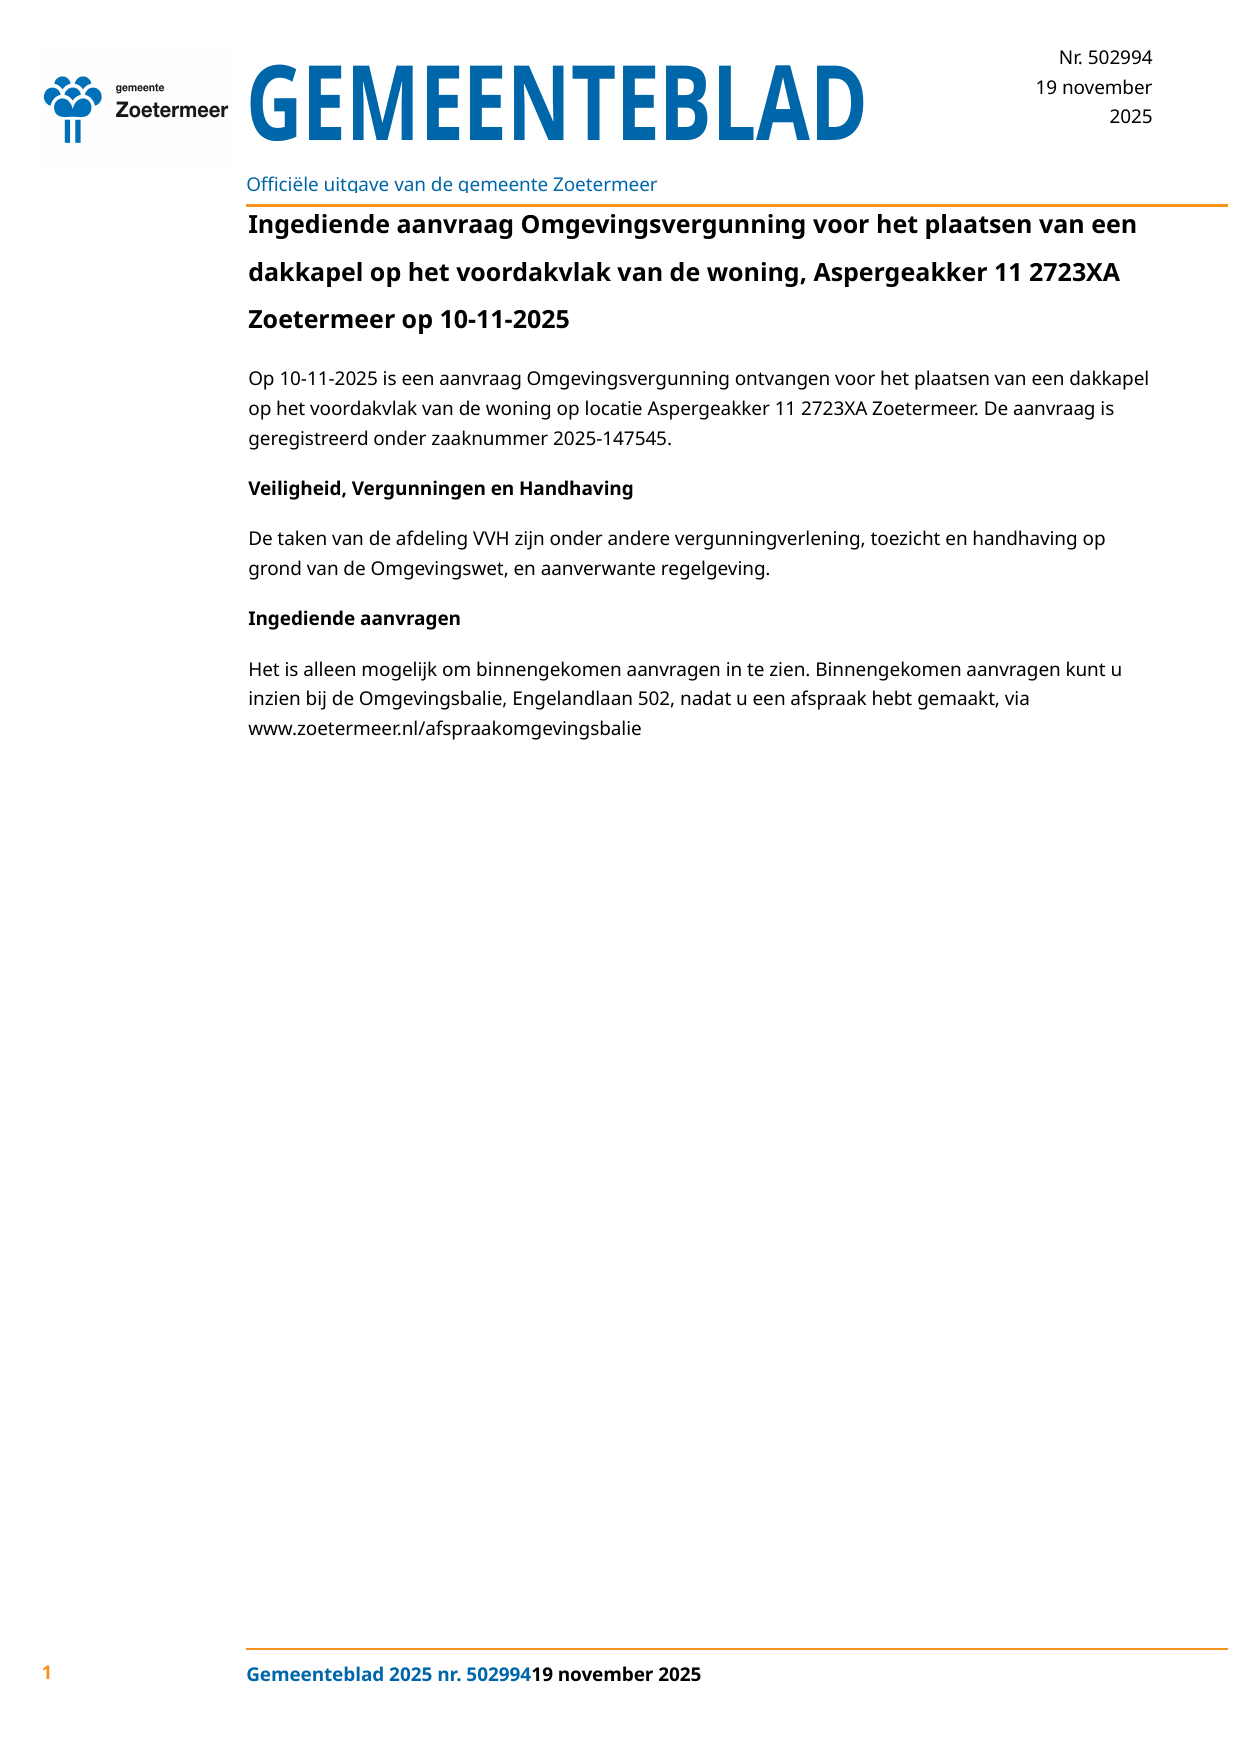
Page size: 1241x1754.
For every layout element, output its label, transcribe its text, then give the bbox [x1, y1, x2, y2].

text Ingediende aanvragen [248, 606, 1152, 631]
text Op 10-11-2025 is een aanvraag Omgevingsvergunning ontvangen voor het plaatsen van een dakkapel op het voordakvlak van de woning op locatie Aspergeakker 11 2723XA Zoetermeer. De aanvraag is geregistreerd onder zaaknummer 2025-147545. [248, 366, 1152, 450]
text Het is alleen mogelijk om binnengekomen aanvragen in te zien. Binnengekomen aanvragen kunt u inzien bij de Omgevingsbalie, Engelandlaan 502, nadat u een afspraak hebt gemaakt, via www.zoetermeer.nl/afspraakomgevingsbalie [248, 656, 1152, 741]
text De taken van de afdeling VVH zijn onder andere vergunningverlening, toezicht en handhaving op grond van de Omgevingswet, en aanverwante regelgeving. [248, 526, 1152, 581]
text Veiligheid, Vergunningen en Handhaving [248, 475, 1152, 501]
picture [41, 47, 231, 172]
text Ingediende aanvraag Omgevingsvergunning voor het plaatsen van een dakkapel op het voordakvlak van de woning, Aspergeakker 11 2723XA Zoetermeer op 10-11-2025 [248, 207, 1152, 336]
